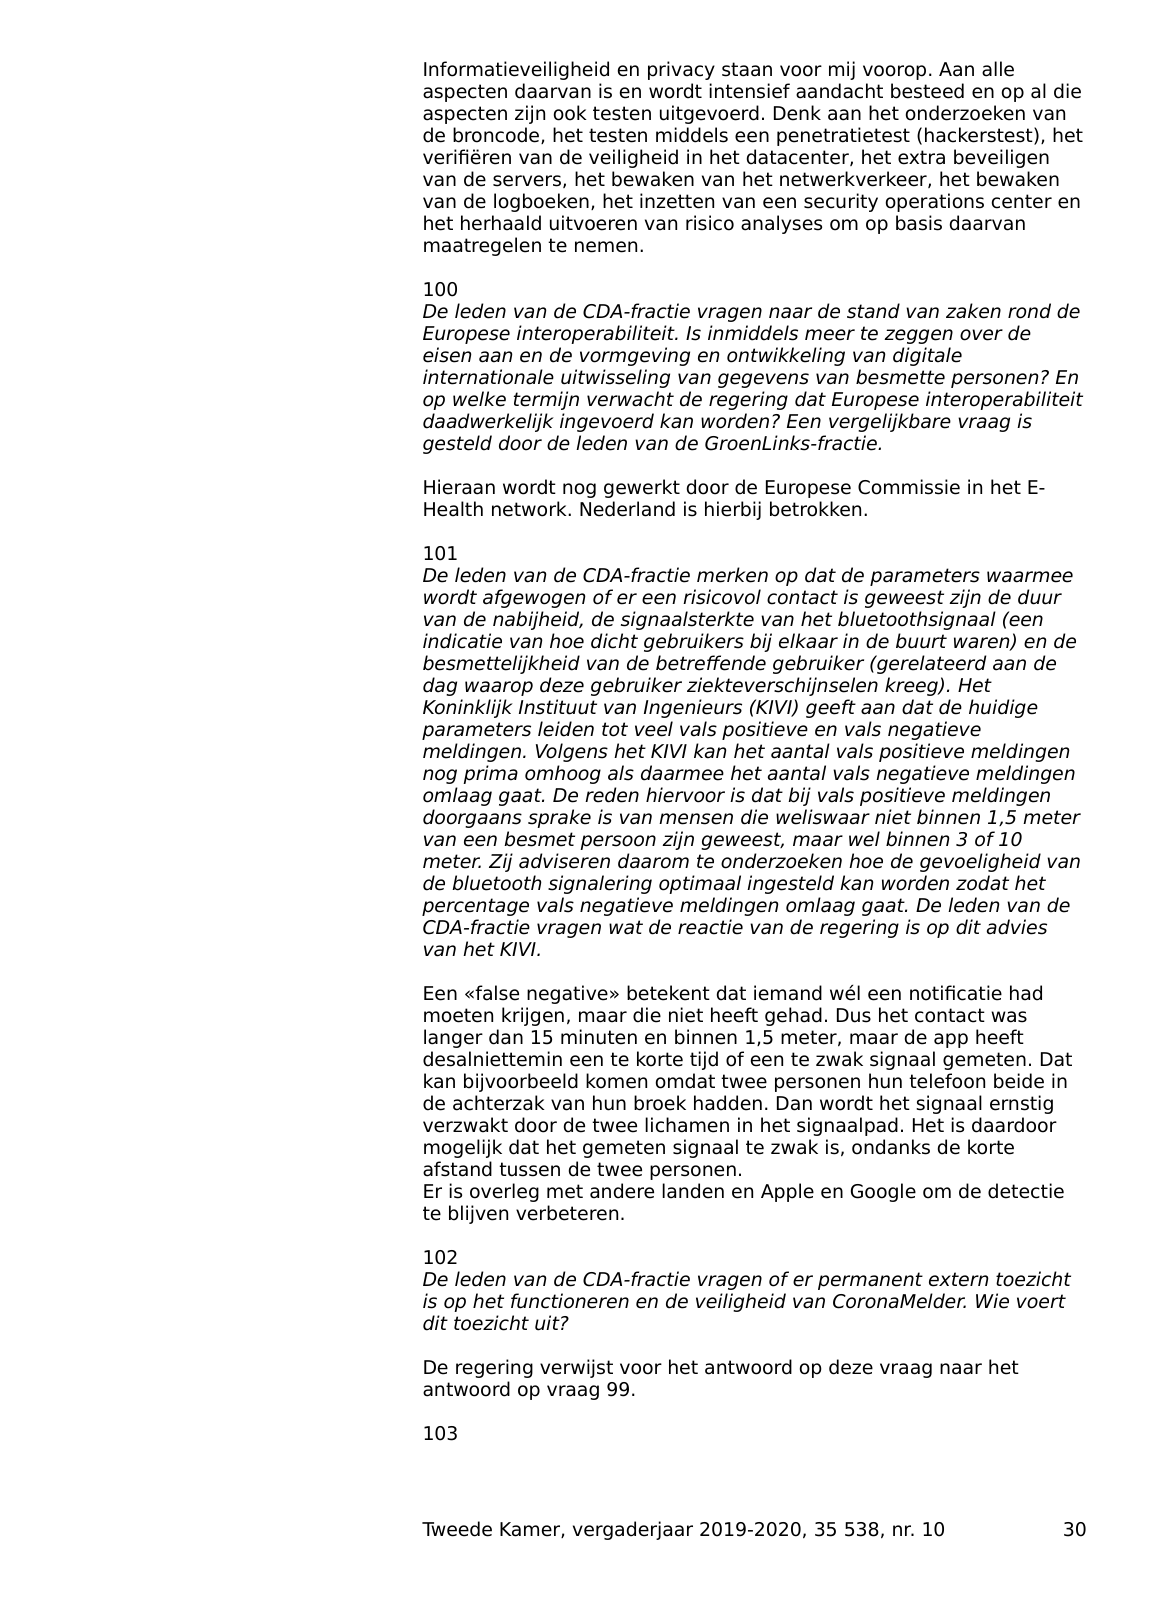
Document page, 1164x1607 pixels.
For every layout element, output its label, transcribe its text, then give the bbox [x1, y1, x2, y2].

text Hieraan wordt nog gewerkt door de Europese Commissie in het E-Health network. Nederland is hierbij betrokken. [422, 477, 1087, 521]
text 102 [422, 1247, 1087, 1269]
text 100 [422, 279, 1087, 301]
text Informatieveiligheid en privacy staan voor mij voorop. Aan alle aspecten daarvan is en wordt intensief aandacht besteed en op al die aspecten zijn ook testen uitgevoerd. Denk aan het onderzoeken van de broncode, het testen middels een penetratietest (hackerstest), het verifiëren van de veiligheid in het datacenter, het extra beveiligen van de servers, het bewaken van het netwerkverkeer, het bewaken van de logboeken, het inzetten van een security operations center en het herhaald uitvoeren van risico analyses om op basis daarvan maatregelen te nemen. [422, 59, 1087, 257]
text De regering verwijst voor het antwoord op deze vraag naar het antwoord op vraag 99. [422, 1357, 1087, 1401]
text 101 [422, 543, 1087, 565]
text De leden van de CDA-fractie vragen naar de stand van zaken rond de Europese interoperabiliteit. Is inmiddels meer te zeggen over de eisen aan en de vormgeving en ontwikkeling van digitale internationale uitwisseling van gegevens van besmette personen? En op welke termijn verwacht de regering dat Europese interoperabiliteit daadwerkelijk ingevoerd kan worden? Een vergelijkbare vraag is gesteld door de leden van de GroenLinks-fractie. [422, 301, 1087, 455]
text 103 [422, 1423, 1087, 1445]
text Een «false negative» betekent dat iemand wél een notificatie had moeten krijgen, maar die niet heeft gehad. Dus het contact was langer dan 15 minuten en binnen 1,5 meter, maar de app heeft desalniettemin een te korte tijd of een te zwak signaal gemeten. Dat kan bijvoorbeeld komen omdat twee personen hun telefoon beide in de achterzak van hun broek hadden. Dan wordt het signaal ernstig verzwakt door de twee lichamen in het signaalpad. Het is daardoor mogelijk dat het gemeten signaal te zwak is, ondanks de korte afstand tussen de twee personen. [422, 983, 1087, 1181]
text De leden van de CDA-fractie vragen of er permanent extern toezicht is op het functioneren en de veiligheid van CoronaMelder. Wie voert dit toezicht uit? [422, 1269, 1087, 1335]
text Er is overleg met andere landen en Apple en Google om de detectie te blijven verbeteren. [422, 1181, 1087, 1225]
text De leden van de CDA-fractie merken op dat de parameters waarmee wordt afgewogen of er een risicovol contact is geweest zijn de duur van de nabijheid, de signaalsterkte van het bluetoothsignaal (een indicatie van hoe dicht gebruikers bij elkaar in de buurt waren) en de besmettelijkheid van de betreffende gebruiker (gerelateerd aan de dag waarop deze gebruiker ziekteverschijnselen kreeg). Het Koninklijk Instituut van Ingenieurs (KIVI) geeft aan dat de huidige parameters leiden tot veel vals positieve en vals negatieve meldingen. Volgens het KIVI kan het aantal vals positieve meldingen nog prima omhoog als daarmee het aantal vals negatieve meldingen omlaag gaat. De reden hiervoor is dat bij vals positieve meldingen doorgaans sprake is van mensen die weliswaar niet binnen 1,5 meter van een besmet persoon zijn geweest, maar wel binnen 3 of 10 meter. Zij adviseren daarom te onderzoeken hoe de gevoeligheid van de bluetooth signalering optimaal ingesteld kan worden zodat het percentage vals negatieve meldingen omlaag gaat. De leden van de CDA-fractie vragen wat de reactie van de regering is op dit advies van het KIVI. [422, 565, 1087, 961]
